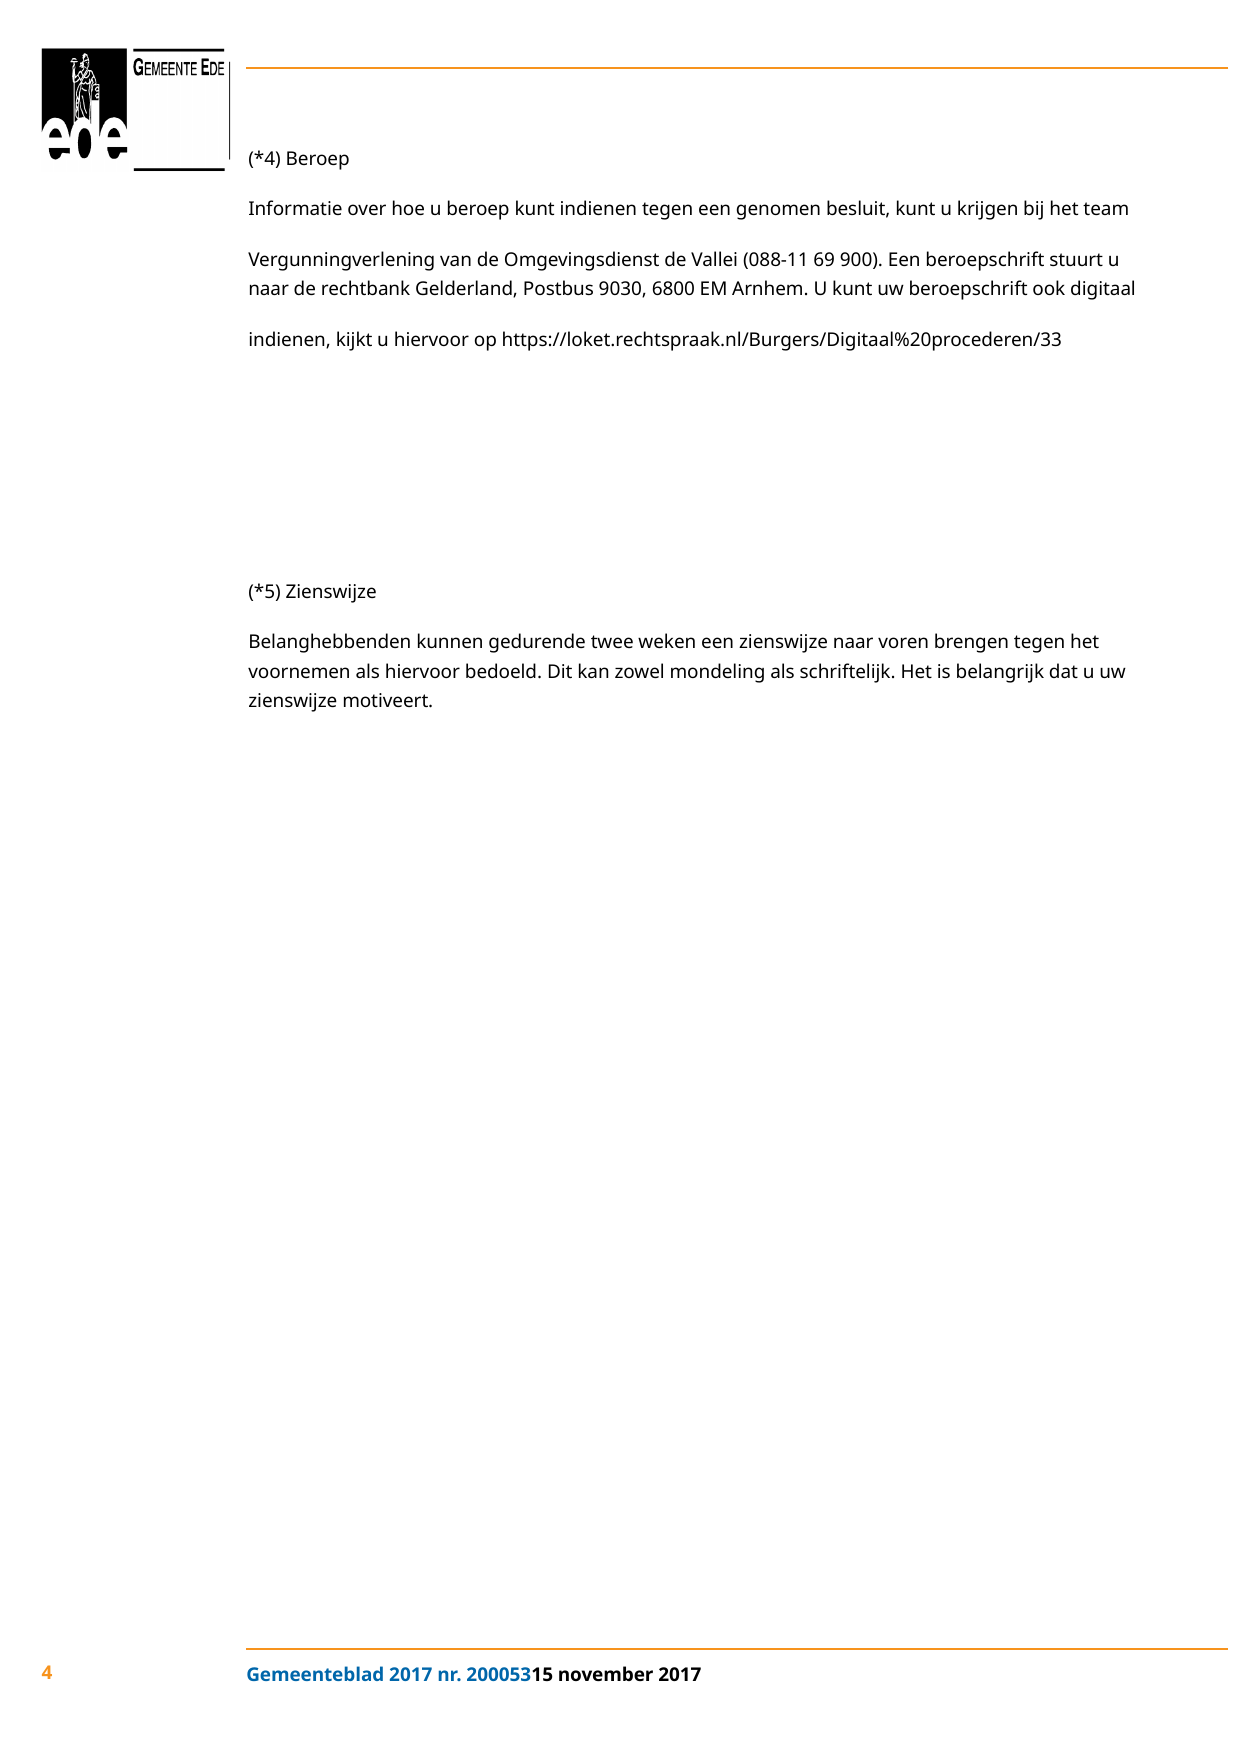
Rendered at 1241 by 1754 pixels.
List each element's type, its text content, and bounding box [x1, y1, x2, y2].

picture [41, 47, 231, 172]
text indienen, kijkt u hiervoor op https://loket.rechtspraak.nl/Burgers/Digitaal%20procederen/33 [248, 326, 1152, 352]
text (*5) Zienswijze [248, 578, 1152, 604]
text Informatie over hoe u beroep kunt indienen tegen een genomen besluit, kunt u krijgen bij het team [248, 196, 1152, 221]
text Belanghebbenden kunnen gedurende twee weken een zienswijze naar voren brengen tegen het voornemen als hiervoor bedoeld. Dit kan zowel mondeling als schriftelijk. Het is belangrijk dat u uw zienswijze motiveert. [248, 628, 1152, 713]
text Vergunningverlening van de Omgevingsdienst de Vallei (088-11 69 900). Een beroepschrift stuurt u naar de rechtbank Gelderland, Postbus 9030, 6800 EM Arnhem. U kunt uw beroepschrift ook digitaal [248, 246, 1152, 301]
text (*4) Beroep [248, 145, 1152, 171]
